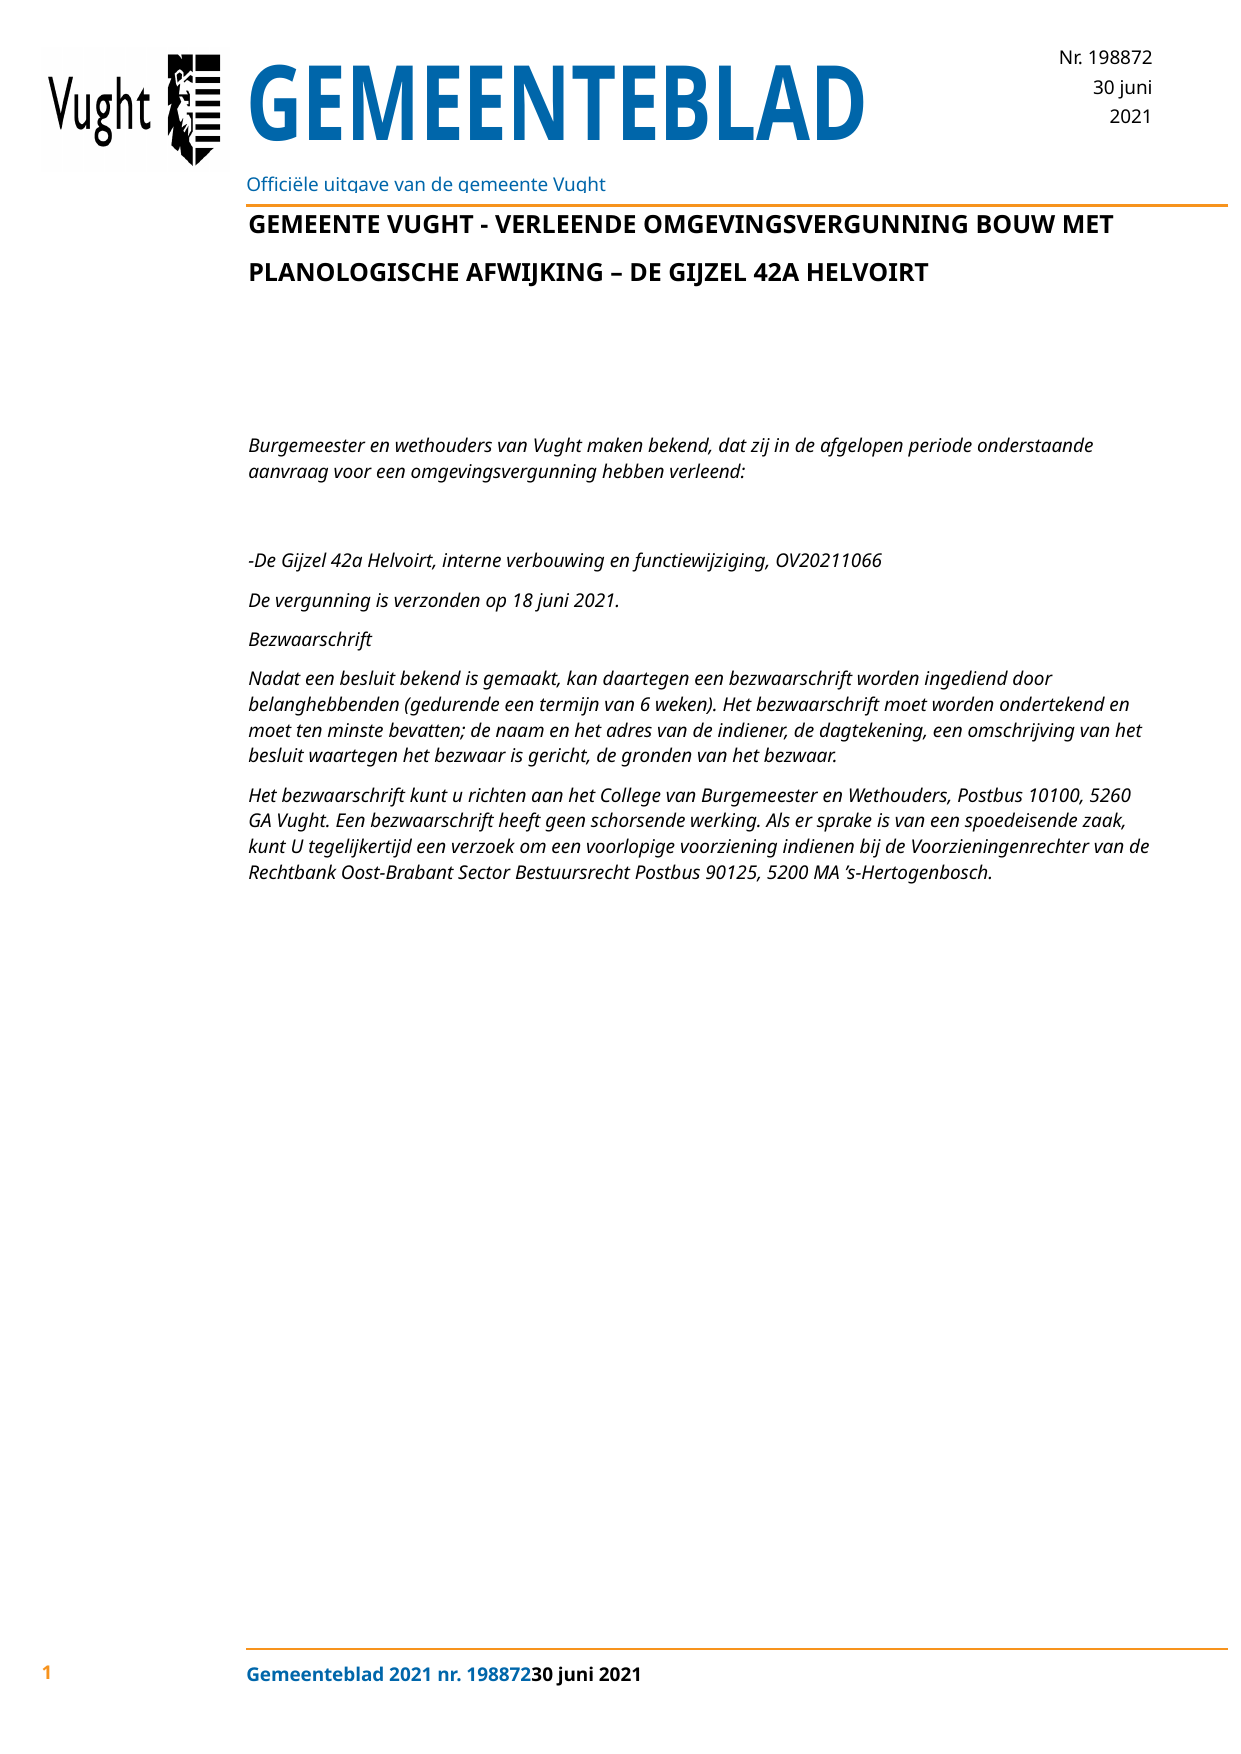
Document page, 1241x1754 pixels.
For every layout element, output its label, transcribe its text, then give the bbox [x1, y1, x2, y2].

text Het bezwaarschrift kunt u richten aan het College van Burgemeester en Wethouders, Postbus 10100, 5260 GA Vught. Een bezwaarschrift heeft geen schorsende werking. Als er sprake is van een spoedeisende zaak, kunt U tegelijkertijd een verzoek om een voorlopige voorziening indienen bij de Voorzieningenrechter van de Rechtbank Oost-Brabant Sector Bestuursrecht Postbus 90125, 5200 MA ’s-Hertogenbosch. [248, 782, 1152, 885]
text Nadat een besluit bekend is gemaakt, kan daartegen een bezwaarschrift worden ingediend door belanghebbenden (gedurende een termijn van 6 weken). Het bezwaarschrift moet worden ondertekend en moet ten minste bevatten; de naam en het adres van de indiener, de dagtekening, een omschrijving van het besluit waartegen het bezwaar is gericht, de gronden van het bezwaar. [248, 666, 1152, 768]
text GEMEENTE VUGHT - VERLEENDE OMGEVINGSVERGUNNING BOUW MET PLANOLOGISCHE AFWIJKING – DE GIJZEL 42A HELVOIRT [248, 207, 1152, 288]
text -De Gijzel 42a Helvoirt, interne verbouwing en functiewijziging, OV20211066 [248, 548, 1152, 573]
text De vergunning is verzonden op 18 juni 2021. [248, 587, 1152, 613]
text Burgemeester en wethouders van Vught maken bekend, dat zij in de afgelopen periode onderstaande aanvraag voor een omgevingsvergunning hebben verleend: [248, 432, 1152, 484]
picture [41, 47, 231, 172]
text Bezwaarschrift [248, 626, 1152, 652]
